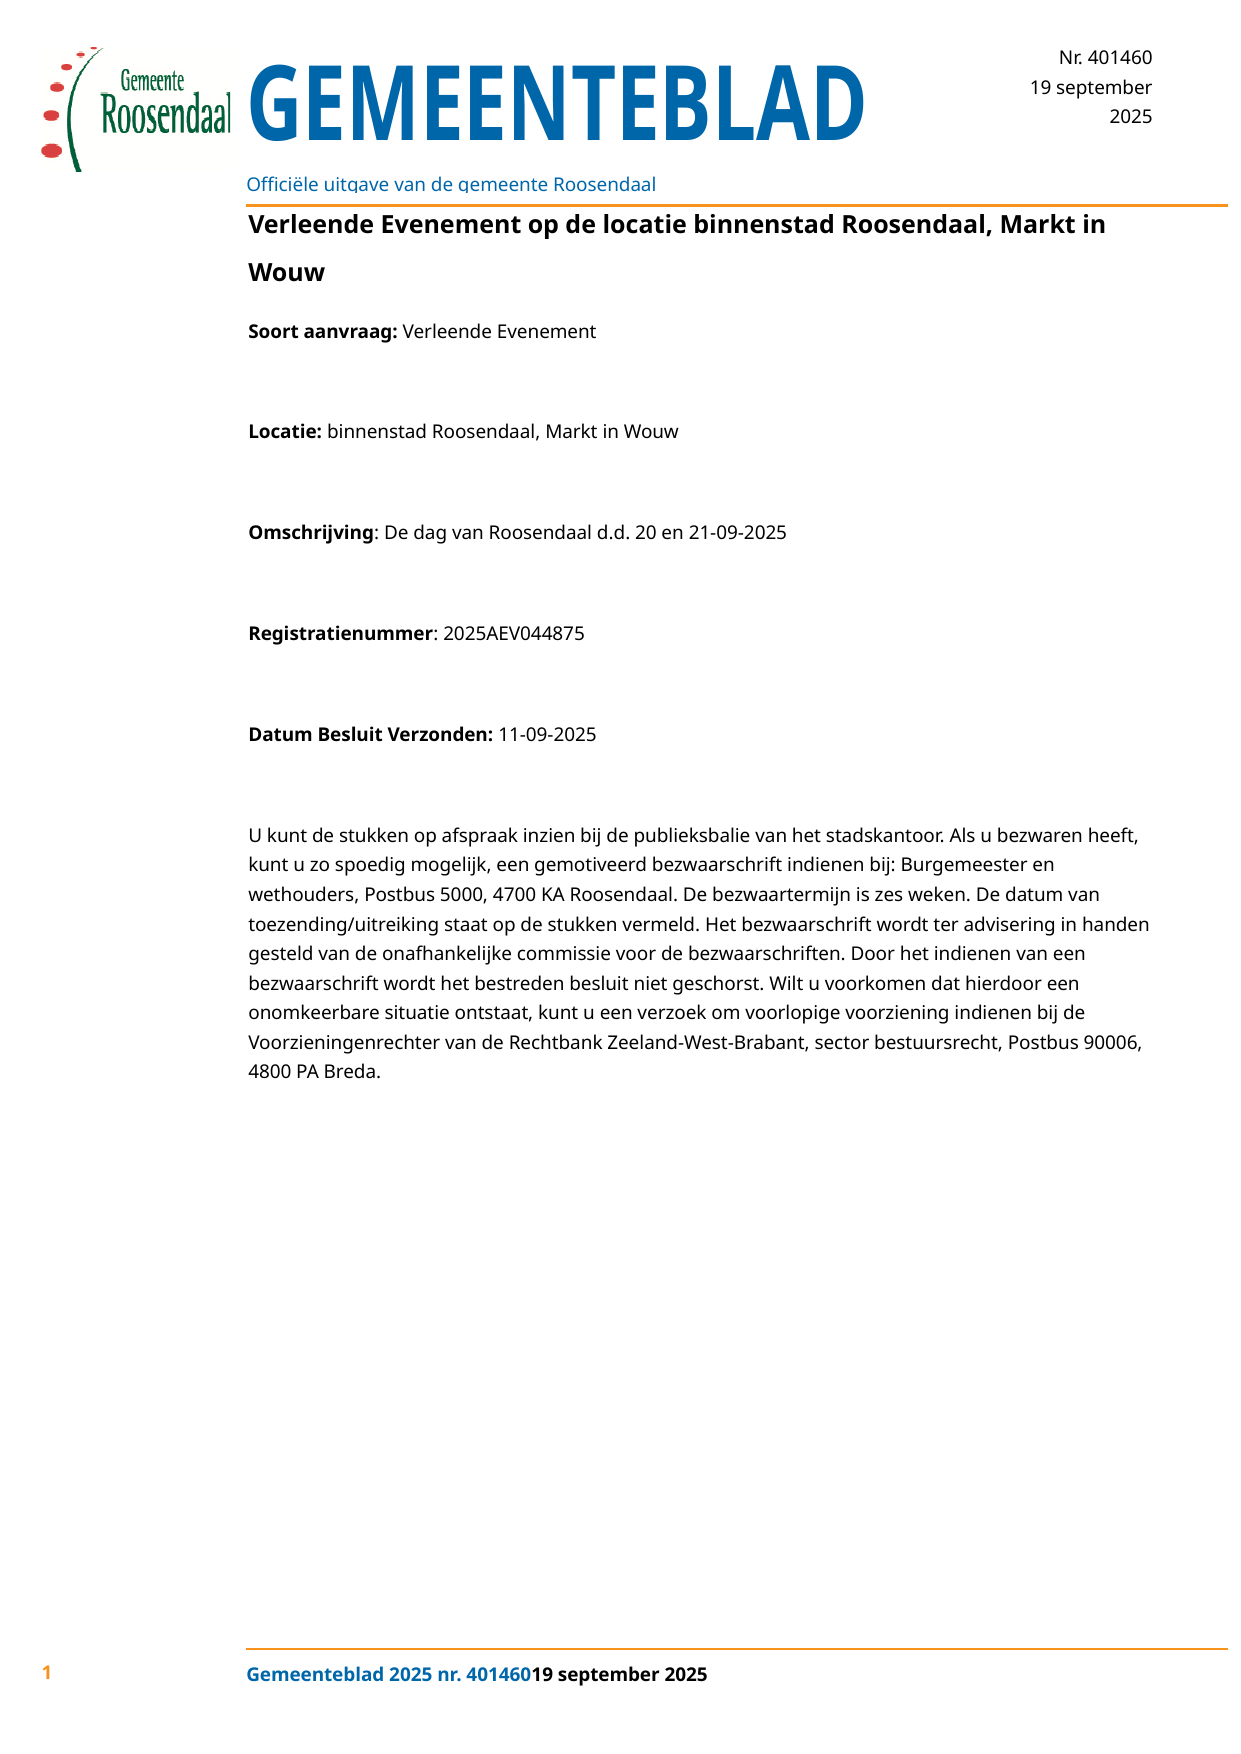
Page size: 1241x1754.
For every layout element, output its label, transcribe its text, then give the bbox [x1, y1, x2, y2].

picture [41, 47, 231, 172]
text U kunt de stukken op afspraak inzien bij de publieksbalie van het stadskantoor. Als u bezwaren heeft, kunt u zo spoedig mogelijk, een gemotiveerd bezwaarschrift indienen bij: Burgemeester en wethouders, Postbus 5000, 4700 KA Roosendaal. De bezwaartermijn is zes weken. De datum van toezending/uitreiking staat op de stukken vermeld. Het bezwaarschrift wordt ter advisering in handen gesteld van de onafhankelijke commissie voor de bezwaarschriften. Door het indienen van een bezwaarschrift wordt het bestreden besluit niet geschorst. Wilt u voorkomen dat hierdoor een onomkeerbare situatie ontstaat, kunt u een verzoek om voorlopige voorziening indienen bij de Voorzieningenrechter van de Rechtbank Zeeland-West-Brabant, sector bestuursrecht, Postbus 90006, 4800 PA Breda. [248, 822, 1152, 1084]
text Soort aanvraag: Verleende Evenement [248, 318, 1152, 344]
text Registratienummer: 2025AEV044875 [248, 620, 1152, 646]
text Datum Besluit Verzonden: 11-09-2025 [248, 721, 1152, 747]
text Verleende Evenement op de locatie binnenstad Roosendaal, Markt in Wouw [248, 207, 1152, 288]
text Omschrijving: De dag van Roosendaal d.d. 20 en 21-09-2025 [248, 519, 1152, 545]
text Locatie: binnenstad Roosendaal, Markt in Wouw [248, 419, 1152, 444]
